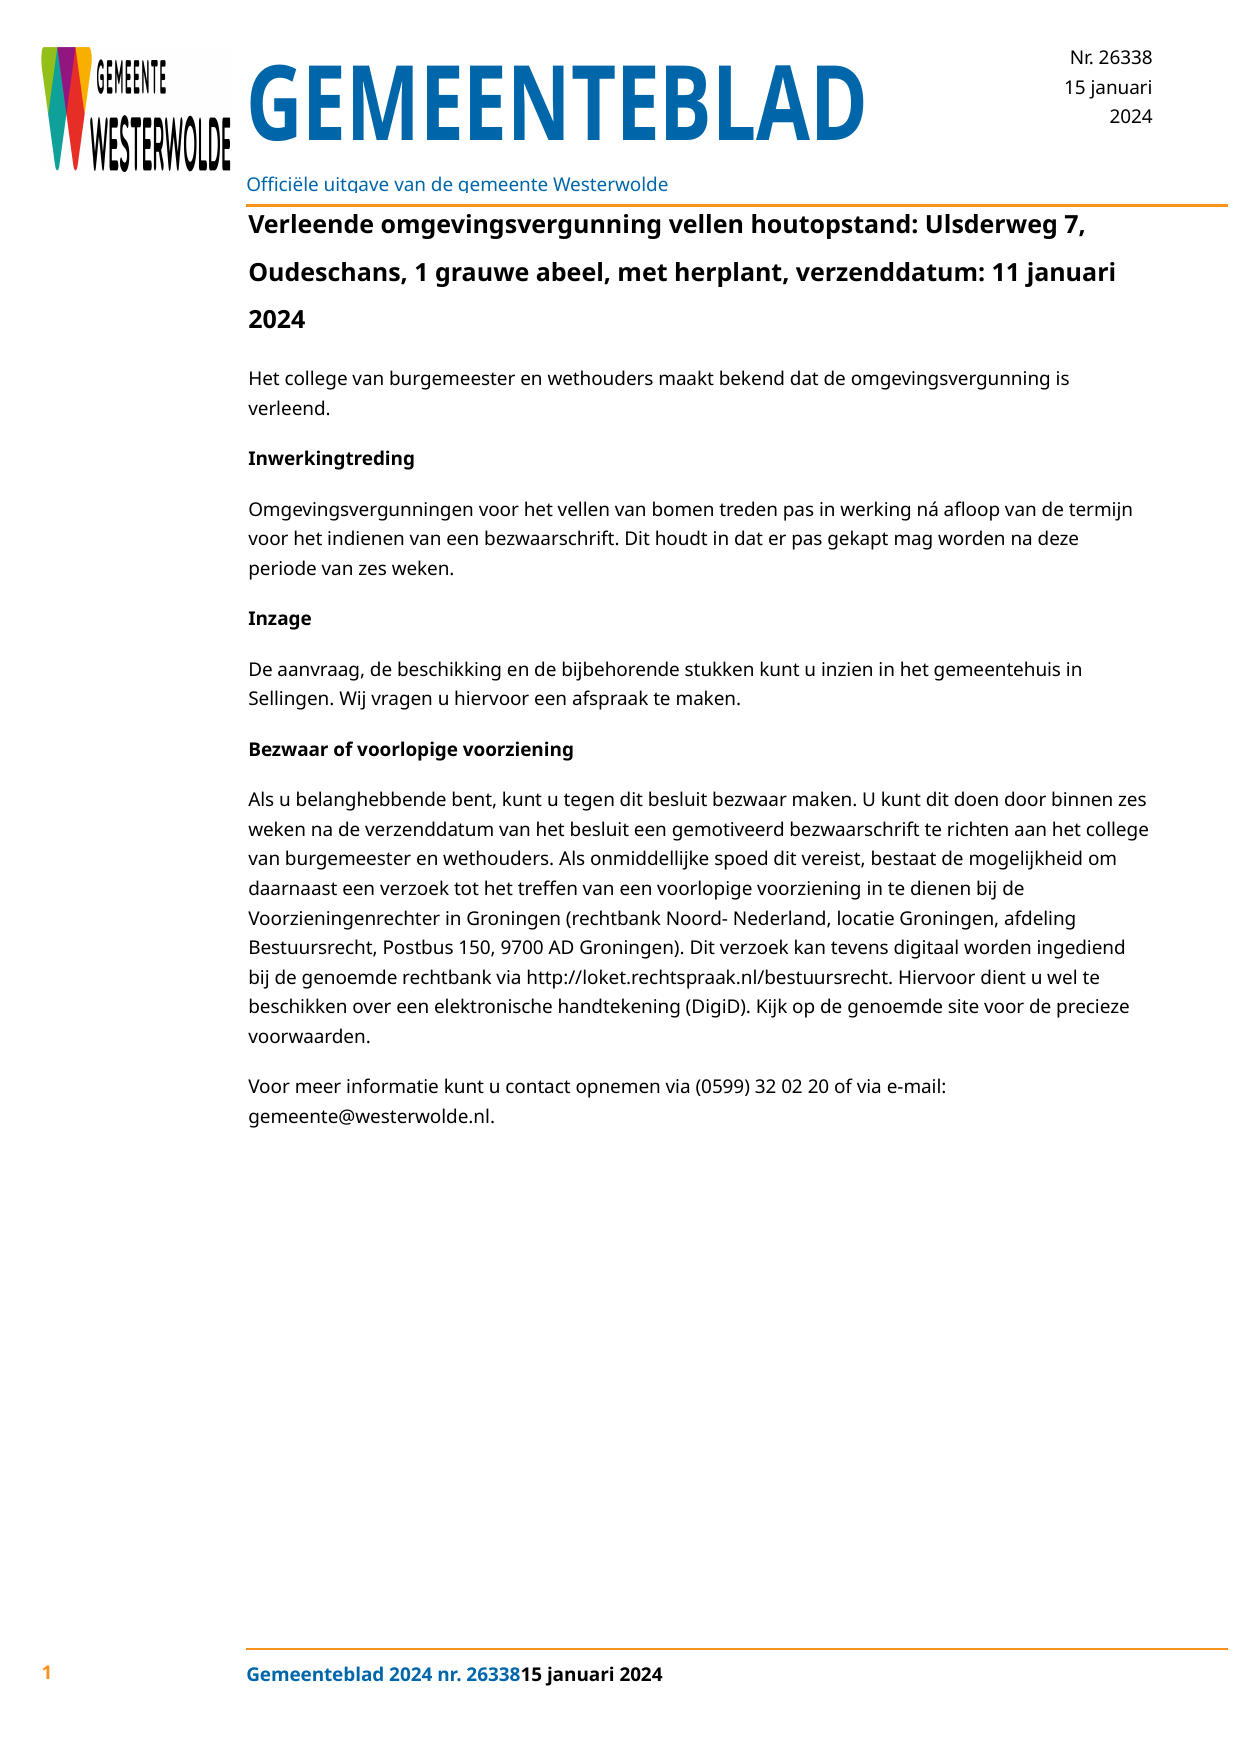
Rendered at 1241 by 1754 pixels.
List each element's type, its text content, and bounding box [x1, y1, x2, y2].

text Verleende omgevingsvergunning vellen houtopstand: Ulsderweg 7, Oudeschans, 1 grauwe abeel, met herplant, verzenddatum: 11 januari 2024 [248, 207, 1152, 336]
text De aanvraag, de beschikking en de bijbehorende stukken kunt u inzien in het gemeentehuis in Sellingen. Wij vragen u hiervoor een afspraak te maken. [248, 656, 1152, 711]
text Inwerkingtreding [248, 446, 1152, 471]
text Inzage [248, 606, 1152, 631]
text Het college van burgemeester en wethouders maakt bekend dat de omgevingsvergunning is verleend. [248, 366, 1152, 421]
text Als u belanghebbende bent, kunt u tegen dit besluit bezwaar maken. U kunt dit doen door binnen zes weken na de verzenddatum van het besluit een gemotiveerd bezwaarschrift te richten aan het college van burgemeester en wethouders. Als onmiddellijke spoed dit vereist, bestaat de mogelijkheid om daarnaast een verzoek tot het treffen van een voorlopige voorziening in te dienen bij de Voorzieningenrechter in Groningen (rechtbank Noord- Nederland, locatie Groningen, afdeling Bestuursrecht, Postbus 150, 9700 AD Groningen). Dit verzoek kan tevens digitaal worden ingediend bij de genoemde rechtbank via http://loket.rechtspraak.nl/bestuursrecht. Hiervoor dient u wel te beschikken over een elektronische handtekening (DigiD). Kijk op de genoemde site voor de precieze voorwaarden. [248, 786, 1152, 1049]
picture [41, 47, 231, 172]
text Omgevingsvergunningen voor het vellen van bomen treden pas in werking ná afloop van de termijn voor het indienen van een bezwaarschrift. Dit houdt in dat er pas gekapt mag worden na deze periode van zes weken. [248, 496, 1152, 581]
text Voor meer informatie kunt u contact opnemen via (0599) 32 02 20 of via e-mail: gemeente@westerwolde.nl. [248, 1073, 1152, 1129]
text Bezwaar of voorlopige voorziening [248, 736, 1152, 762]
